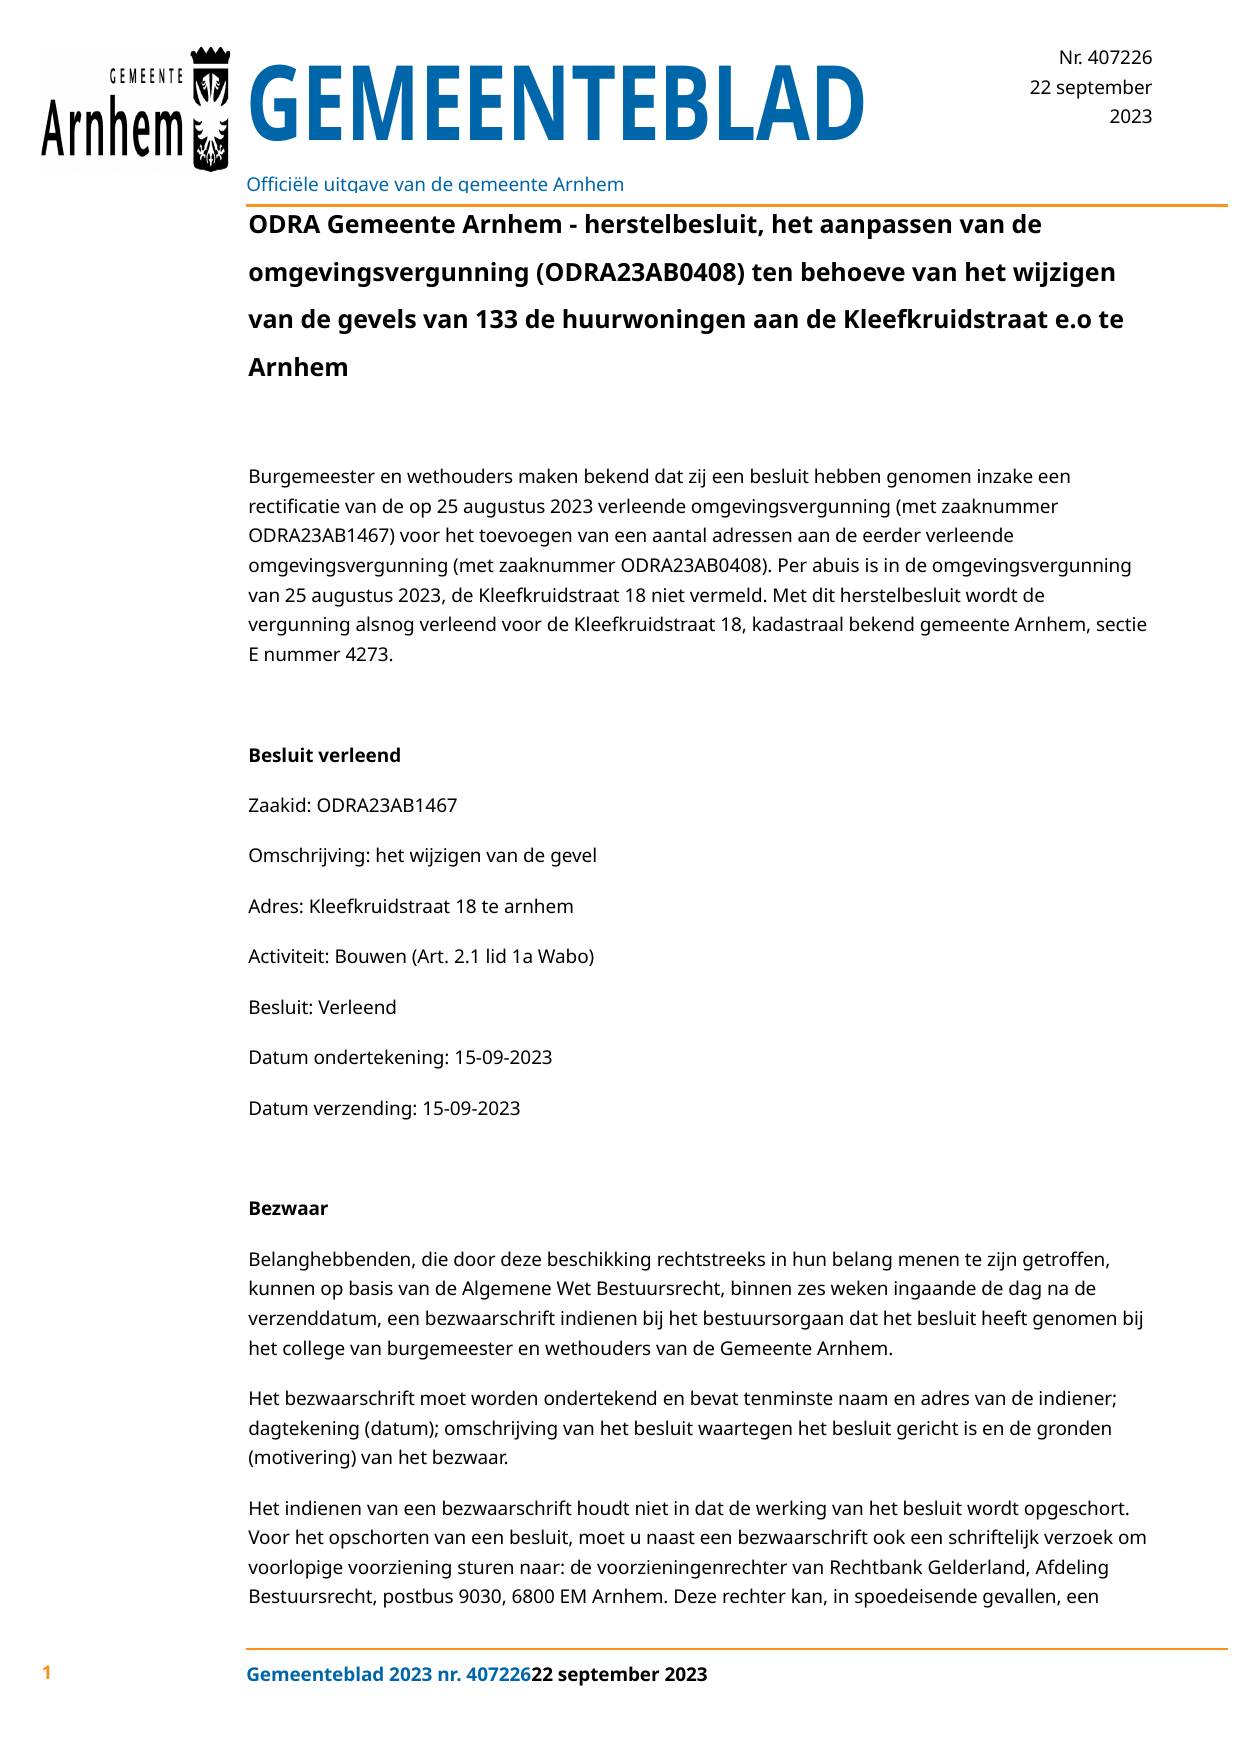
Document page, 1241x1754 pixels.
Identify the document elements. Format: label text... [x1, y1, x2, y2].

text Activiteit: Bouwen (Art. 2.1 lid 1a Wabo) [248, 943, 1152, 969]
text Datum verzending: 15-09-2023 [248, 1095, 1152, 1121]
text Adres: Kleefkruidstraat 18 te arnhem [248, 893, 1152, 919]
text Zaakid: ODRA23AB1467 [248, 792, 1152, 818]
picture [41, 47, 231, 172]
text Burgemeester en wethouders maken bekend dat zij een besluit hebben genomen inzake een rectificatie van de op 25 augustus 2023 verleende omgevingsvergunning (met zaaknummer ODRA23AB1467) voor het toevoegen van een aantal adressen aan de eerder verleende omgevingsvergunning (met zaaknummer ODRA23AB0408). Per abuis is in de omgevingsvergunning van 25 augustus 2023, de Kleefkruidstraat 18 niet vermeld. Met dit herstelbesluit wordt de vergunning alsnog verleend voor de Kleefkruidstraat 18, kadastraal bekend gemeente Arnhem, sectie E nummer 4273. [248, 463, 1152, 667]
text Het bezwaarschrift moet worden ondertekend en bevat tenminste naam en adres van de indiener; dagtekening (datum); omschrijving van het besluit waartegen het besluit gericht is en de gronden (motivering) van het bezwaar. [248, 1385, 1152, 1470]
text ODRA Gemeente Arnhem - herstelbesluit, het aanpassen van de omgevingsvergunning (ODRA23AB0408) ten behoeve van het wijzigen van de gevels van 133 de huurwoningen aan de Kleefkruidstraat e.o te Arnhem [248, 207, 1152, 384]
text Omschrijving: het wijzigen van de gevel [248, 843, 1152, 868]
text Het indienen van een bezwaarschrift houdt niet in dat de werking van het besluit wordt opgeschort. Voor het opschorten van een besluit, moet u naast een bezwaarschrift ook een schriftelijk verzoek om voorlopige voorziening sturen naar: de voorzieningenrechter van Rechtbank Gelderland, Afdeling Bestuursrecht, postbus 9030, 6800 EM Arnhem. Deze rechter kan, in spoedeisende gevallen, een [248, 1495, 1152, 1609]
text Besluit verleend [248, 742, 1152, 768]
text Besluit: Verleend [248, 994, 1152, 1020]
text Belanghebbenden, die door deze beschikking rechtstreeks in hun belang menen te zijn getroffen, kunnen op basis van de Algemene Wet Bestuursrecht, binnen zes weken ingaande de dag na de verzenddatum, een bezwaarschrift indienen bij het bestuursorgaan dat het besluit heeft genomen bij het college van burgemeester en wethouders van de Gemeente Arnhem. [248, 1246, 1152, 1361]
text Bezwaar [248, 1196, 1152, 1221]
text Datum ondertekening: 15-09-2023 [248, 1044, 1152, 1070]
